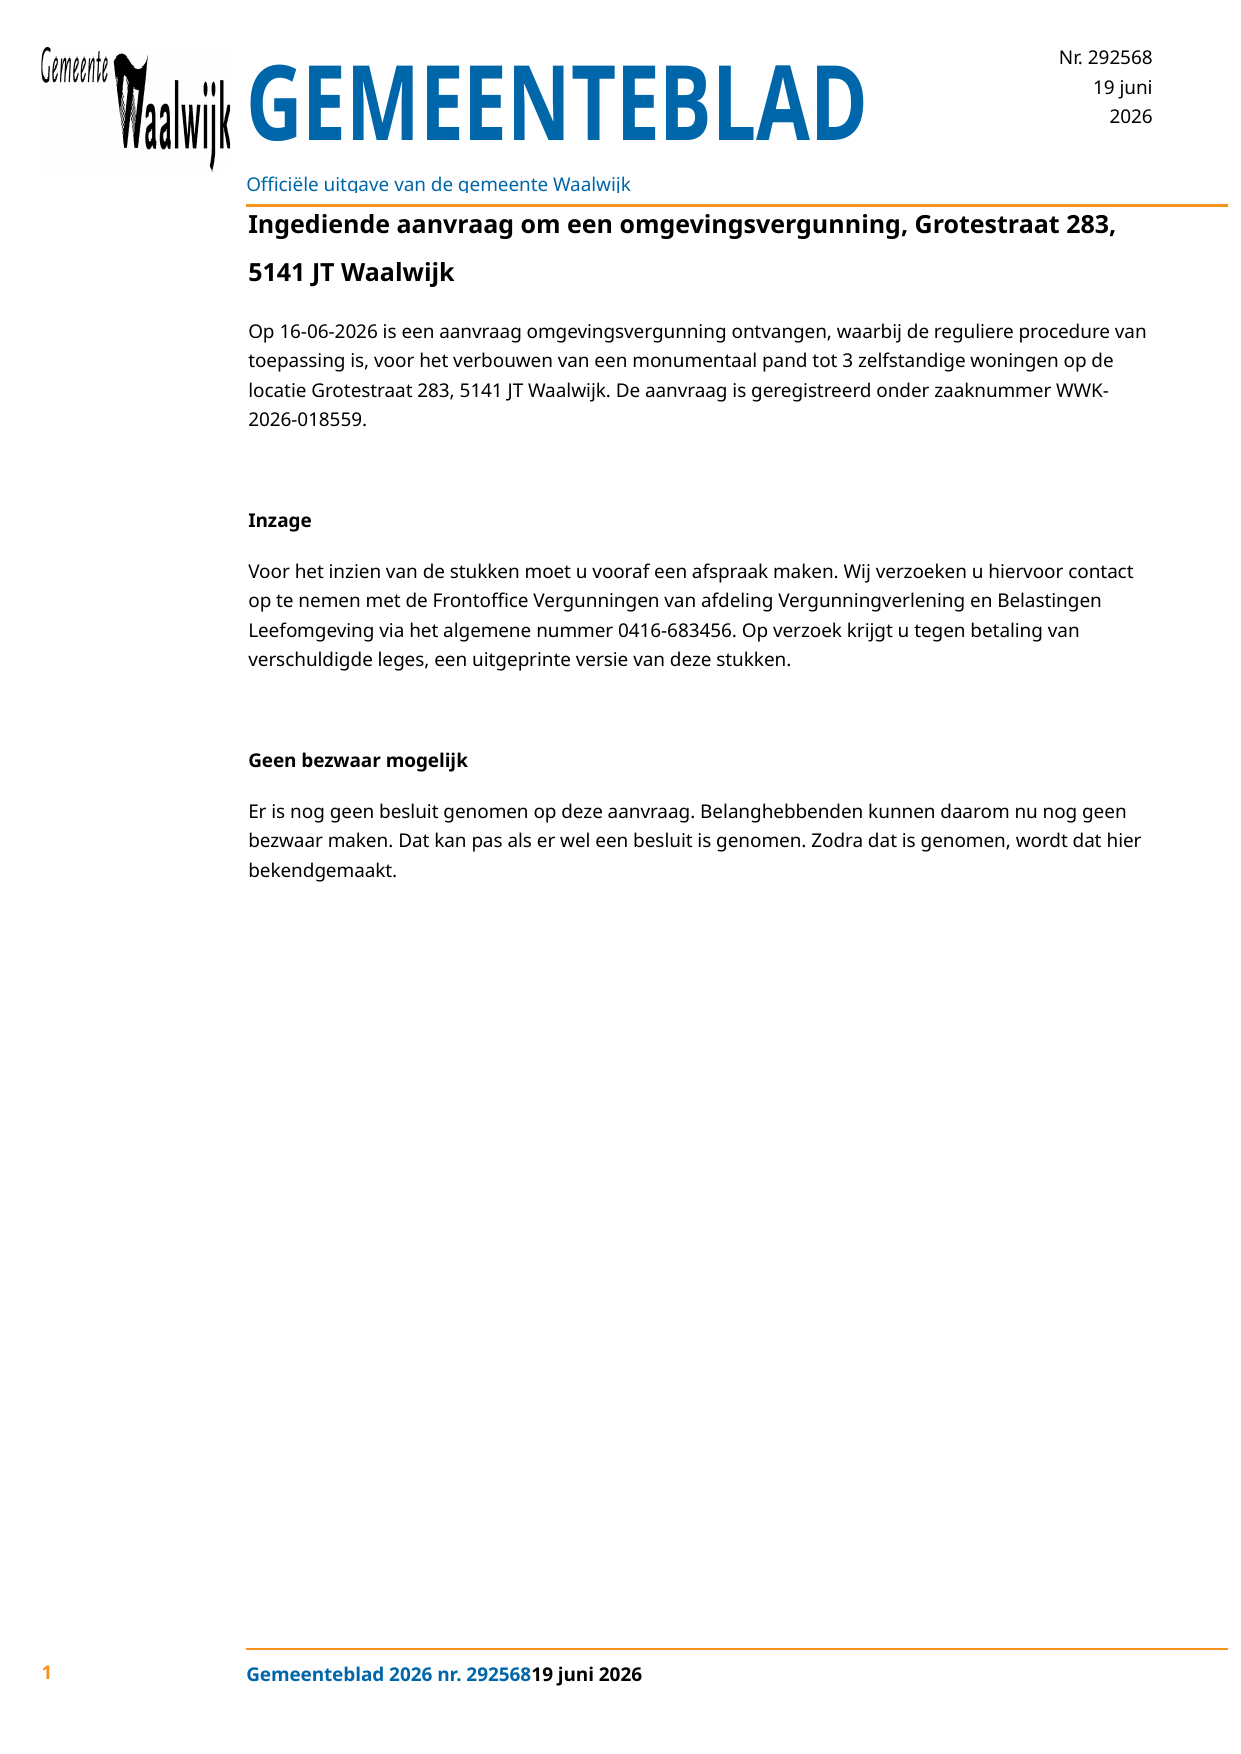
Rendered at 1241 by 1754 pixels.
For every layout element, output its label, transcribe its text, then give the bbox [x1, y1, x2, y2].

text Geen bezwaar mogelijk [248, 747, 1152, 773]
text Ingediende aanvraag om een omgevingsvergunning, Grotestraat 283, 5141 JT Waalwijk [248, 207, 1152, 288]
text Inzage [248, 507, 1152, 533]
text Voor het inzien van de stukken moet u vooraf een afspraak maken. Wij verzoeken u hiervoor contact op te nemen met de Frontoffice Vergunningen van afdeling Vergunningverlening en Belastingen Leefomgeving via het algemene nummer 0416-683456. Op verzoek krijgt u tegen betaling van verschuldigde leges, een uitgeprinte versie van deze stukken. [248, 558, 1152, 672]
text Er is nog geen besluit genomen op deze aanvraag. Belanghebbenden kunnen daarom nu nog geen bezwaar maken. Dat kan pas als er wel een besluit is genomen. Zodra dat is genomen, wordt dat hier bekendgemaakt. [248, 798, 1152, 883]
text Op 16-06-2026 is een aanvraag omgevingsvergunning ontvangen, waarbij de reguliere procedure van toepassing is, voor het verbouwen van een monumentaal pand tot 3 zelfstandige woningen op de locatie Grotestraat 283, 5141 JT Waalwijk. De aanvraag is geregistreerd onder zaaknummer WWK-2026-018559. [248, 318, 1152, 432]
picture [41, 47, 231, 172]
